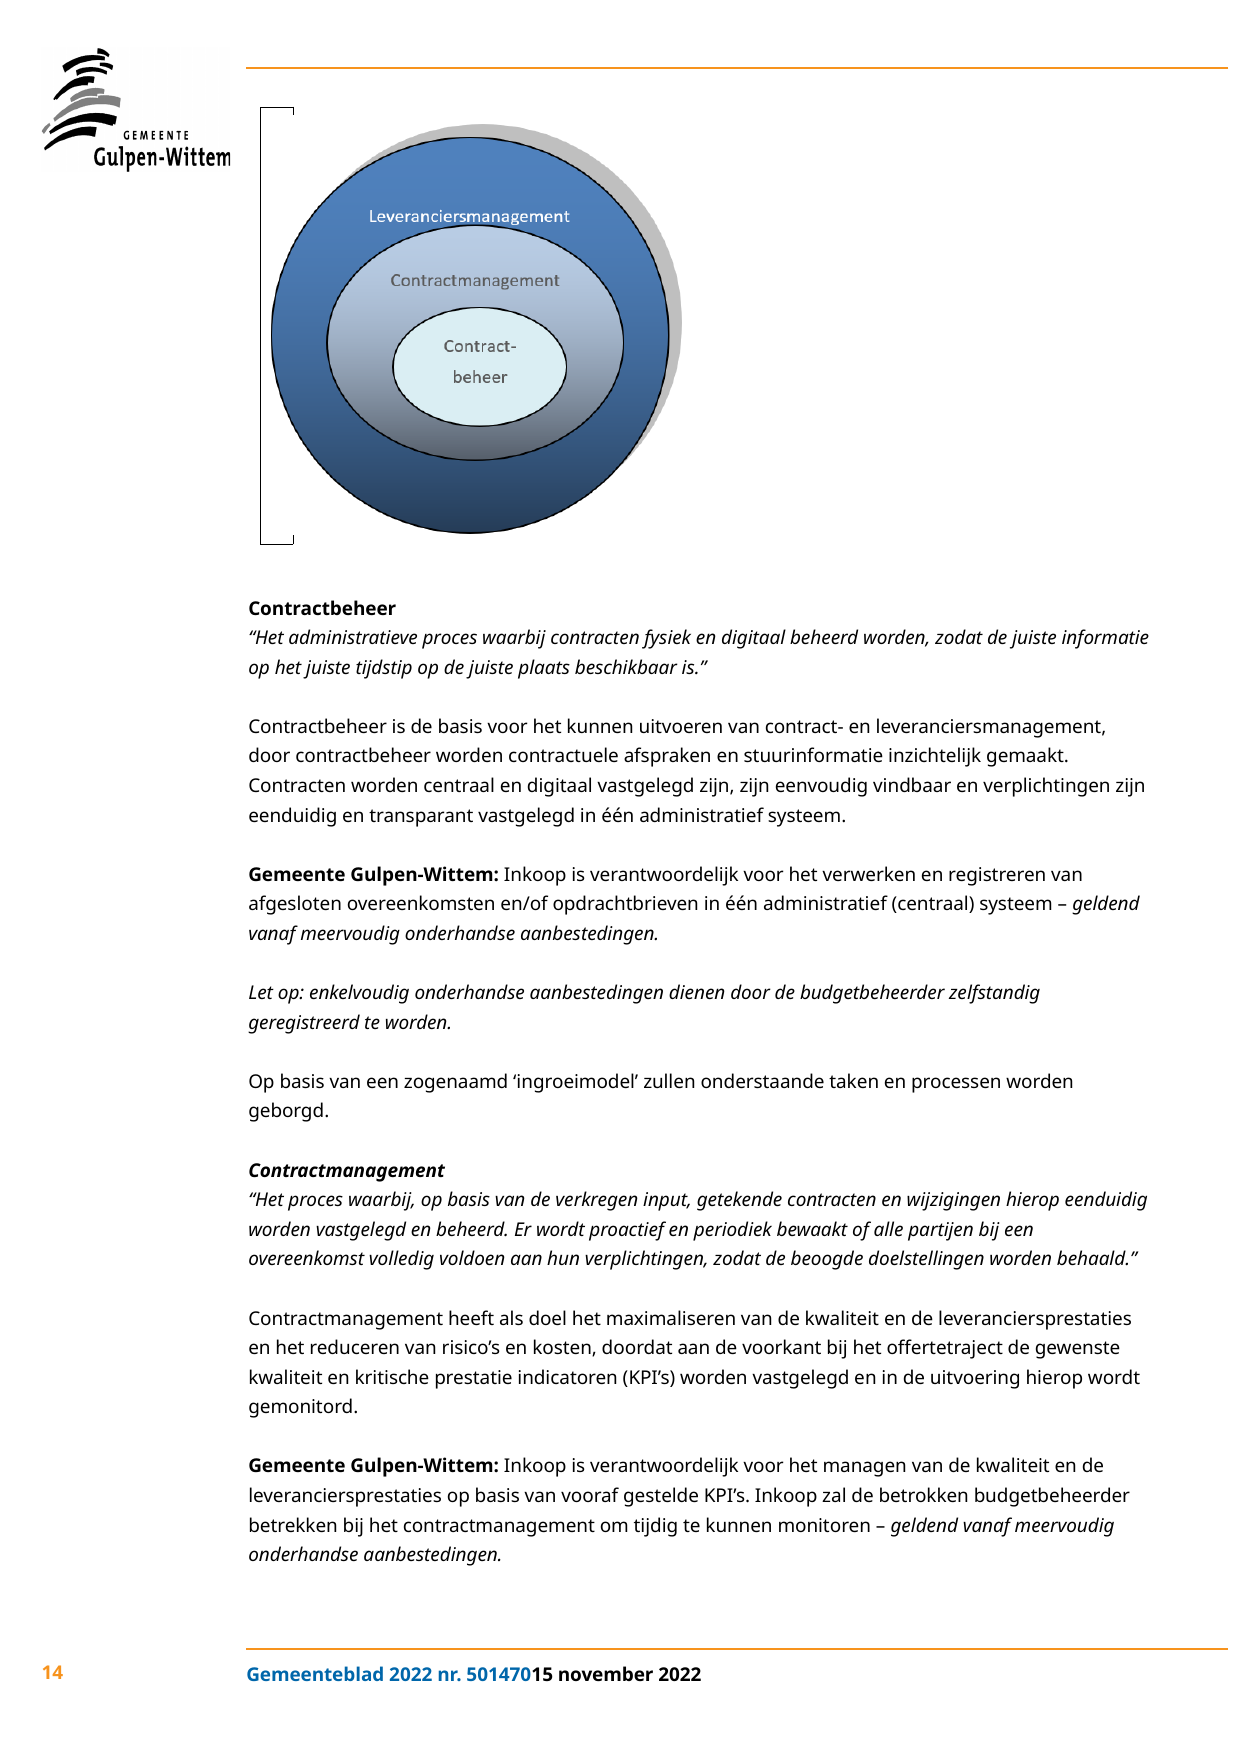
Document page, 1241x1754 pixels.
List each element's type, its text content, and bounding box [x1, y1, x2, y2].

text “Het proces waarbij, op basis van de verkregen input, getekende contracten en wijzigingen hierop eenduidig worden vastgelegd en beheerd. Er wordt proactief en periodiek bewaakt of alle partijen bij een overeenkomst volledig voldoen aan hun verplichtingen, zodat de beoogde doelstellingen worden behaald.” [248, 1186, 1152, 1271]
text Contractmanagement heeft als doel het maximaliseren van de kwaliteit en de leveranciersprestaties en het reduceren van risico’s en kosten, doordat aan de voorkant bij het offertetraject de gewenste kwaliteit en kritische prestatie indicatoren (KPI’s) worden vastgelegd en in de uitvoering hierop wordt gemonitord. [248, 1305, 1152, 1419]
text Let op: enkelvoudig onderhandse aanbestedingen dienen door de budgetbeheerder zelfstandig geregistreerd te worden. [248, 979, 1152, 1035]
picture [268, 115, 742, 535]
text “Het administratieve proces waarbij contracten fysiek en digitaal beheerd worden, zodat de juiste informatie op het juiste tijdstip op de juiste plaats beschikbaar is.” [248, 624, 1152, 680]
text Contractmanagement [248, 1157, 1152, 1183]
text Gemeente Gulpen-Wittem: Inkoop is verantwoordelijk voor het managen van de kwaliteit en de leveranciersprestaties op basis van vooraf gestelde KPI’s. Inkoop zal de betrokken budgetbeheerder betrekken bij het contractmanagement om tijdig te kunnen monitoren – geldend vanaf meervoudig onderhandse aanbestedingen. [248, 1453, 1152, 1567]
picture [41, 47, 231, 172]
text Gemeente Gulpen-Wittem: Inkoop is verantwoordelijk voor het verwerken en registreren van afgesloten overeenkomsten en/of opdrachtbrieven in één administratief (centraal) systeem – geldend vanaf meervoudig onderhandse aanbestedingen. [248, 861, 1152, 946]
text Op basis van een zogenaamd ‘ingroeimodel’ zullen onderstaande taken en processen worden geborgd. [248, 1068, 1152, 1123]
text Contractbeheer is de basis voor het kunnen uitvoeren van contract- en leveranciersmanagement, door contractbeheer worden contractuele afspraken en stuurinformatie inzichtelijk gemaakt. Contracten worden centraal en digitaal vastgelegd zijn, zijn eenvoudig vindbaar en verplichtingen zijn eenduidig en transparant vastgelegd in één administratief systeem. [248, 713, 1152, 828]
text Contractbeheer [248, 595, 1152, 621]
